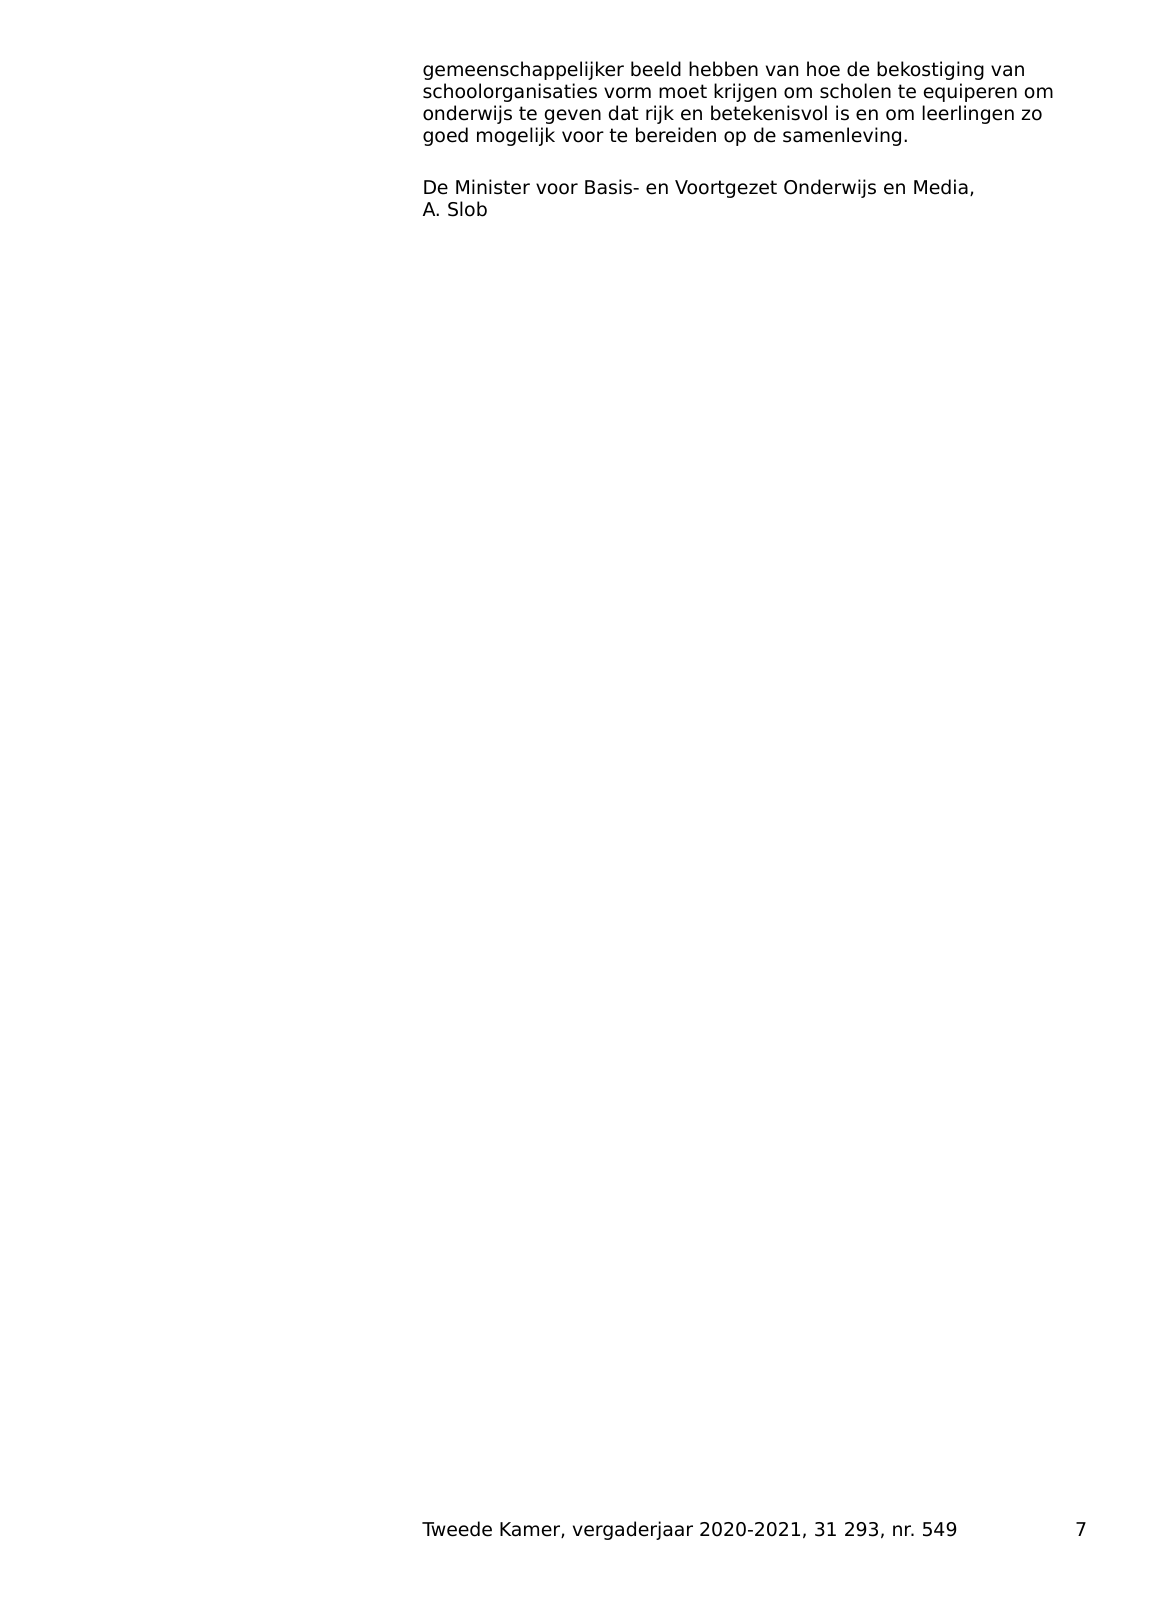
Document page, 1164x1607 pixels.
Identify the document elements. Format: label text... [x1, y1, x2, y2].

text gemeenschappelijker beeld hebben van hoe de bekostiging van schoolorganisaties vorm moet krijgen om scholen te equiperen om onderwijs te geven dat rijk en betekenisvol is en om leerlingen zo goed mogelijk voor te bereiden op de samenleving. [422, 59, 1087, 147]
text De Minister voor Basis- en Voortgezet Onderwijs en Media, A. Slob [422, 177, 1087, 221]
